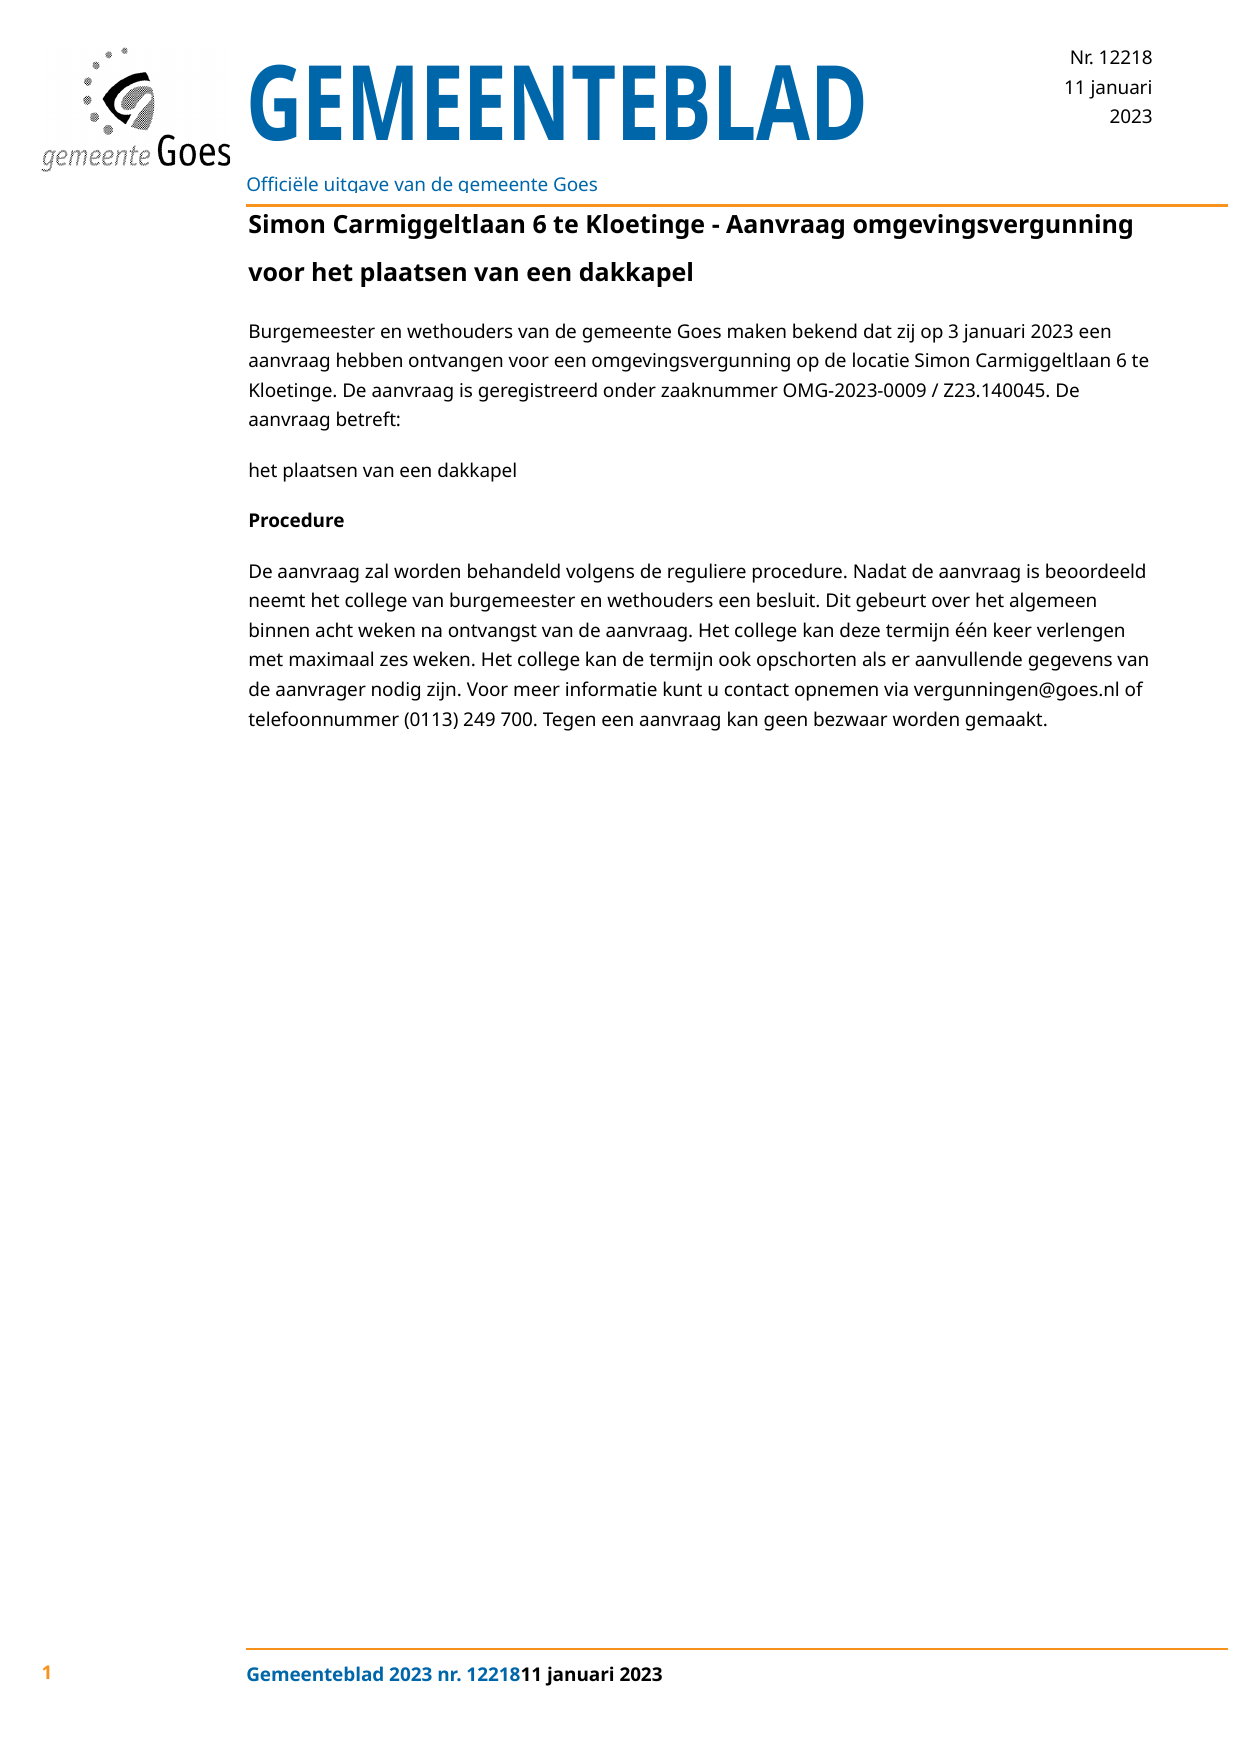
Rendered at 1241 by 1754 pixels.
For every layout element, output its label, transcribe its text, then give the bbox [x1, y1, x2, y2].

text Simon Carmiggeltlaan 6 te Kloetinge - Aanvraag omgevingsvergunning voor het plaatsen van een dakkapel [248, 207, 1152, 288]
text Burgemeester en wethouders van de gemeente Goes maken bekend dat zij op 3 januari 2023 een aanvraag hebben ontvangen voor een omgevingsvergunning op de locatie Simon Carmiggeltlaan 6 te Kloetinge. De aanvraag is geregistreerd onder zaaknummer OMG-2023-0009 / Z23.140045. De aanvraag betreft: [248, 318, 1152, 432]
text De aanvraag zal worden behandeld volgens de reguliere procedure. Nadat de aanvraag is beoordeeld neemt het college van burgemeester en wethouders een besluit. Dit gebeurt over het algemeen binnen acht weken na ontvangst van de aanvraag. Het college kan deze termijn één keer verlengen met maximaal zes weken. Het college kan de termijn ook opschorten als er aanvullende gegevens van de aanvrager nodig zijn. Voor meer informatie kunt u contact opnemen via vergunningen@goes.nl of telefoonnummer (0113) 249 700. Tegen een aanvraag kan geen bezwaar worden gemaakt. [248, 558, 1152, 732]
text Procedure [248, 507, 1152, 533]
picture [41, 47, 231, 172]
text het plaatsen van een dakkapel [248, 457, 1152, 483]
